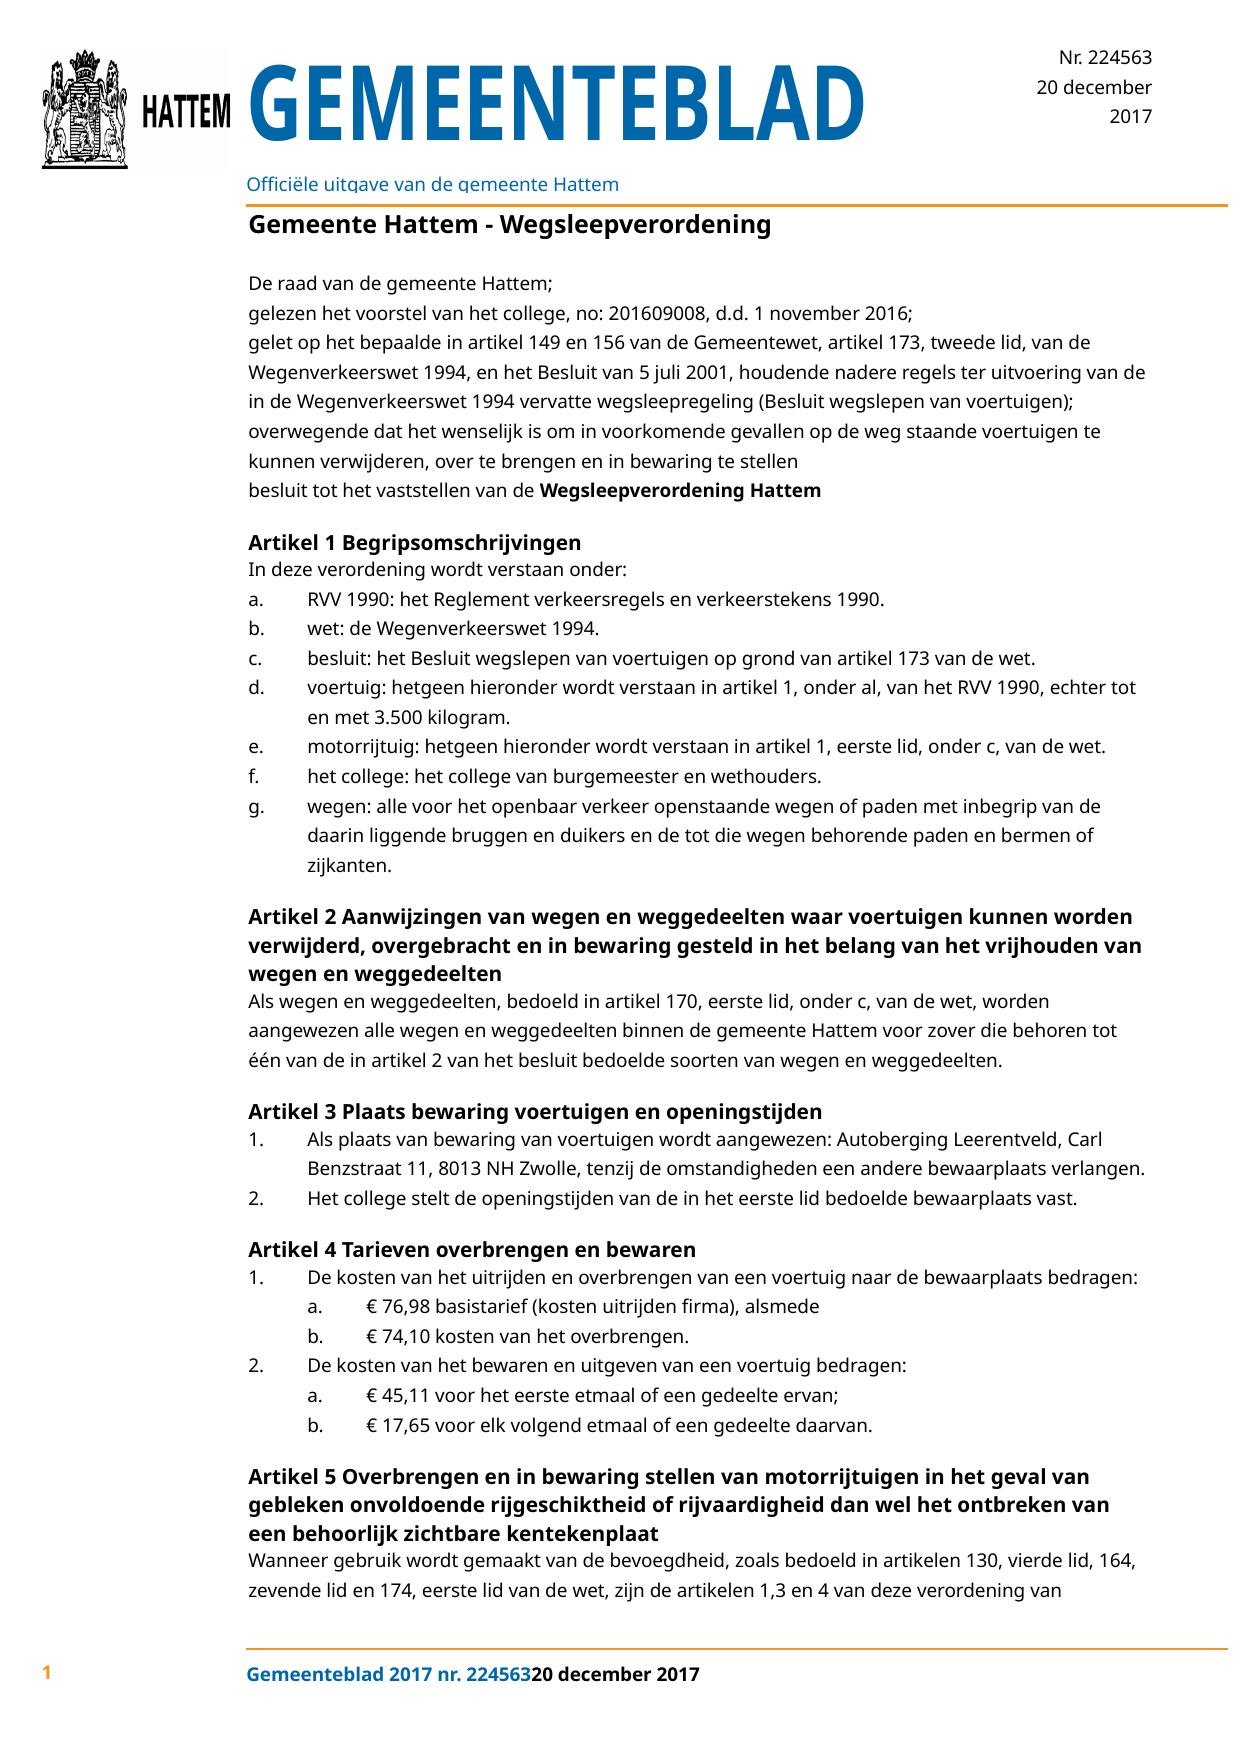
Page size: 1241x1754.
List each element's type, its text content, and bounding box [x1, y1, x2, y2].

list Het college stelt de openingstijden van de in het eerste lid bedoelde bewaarplaats vast. [248, 1185, 1152, 1211]
list het college: het college van burgemeester en wethouders. [248, 763, 1152, 789]
list motorrijtuig: hetgeen hieronder wordt verstaan in artikel 1, eerste lid, onder c, van de wet. [248, 734, 1152, 759]
list voertuig: hetgeen hieronder wordt verstaan in artikel 1, onder al, van het RVV 1990, echter tot en met 3.500 kilogram. [248, 674, 1152, 730]
picture [41, 47, 231, 172]
list € 76,98 basistarief (kosten uitrijden firma), alsmede [307, 1293, 1152, 1319]
list € 17,65 voor elk volgend etmaal of een gedeelte daarvan. [307, 1412, 1152, 1437]
list De kosten van het uitrijden en overbrengen van een voertuig naar de bewaarplaats bedragen: [248, 1264, 1152, 1289]
list € 74,10 kosten van het overbrengen. [307, 1323, 1152, 1349]
text Artikel 5 Overbrengen en in bewaring stellen van motorrijtuigen in het geval van gebleken onvoldoende rijgeschiktheid of rijvaardigheid dan wel het ontbreken van een behoorlijk zichtbare kentekenplaat [248, 1462, 1152, 1547]
text Artikel 3 Plaats bewaring voertuigen en openingstijden [248, 1097, 1152, 1126]
text Gemeente Hattem - Wegsleepverordening [248, 207, 1152, 241]
text Als wegen en weggedeelten, bedoeld in artikel 170, eerste lid, onder c, van de wet, worden aangewezen alle wegen en weggedeelten binnen de gemeente Hattem voor zover die behoren tot één van de in artikel 2 van het besluit bedoelde soorten van wegen en weggedeelten. [248, 988, 1152, 1073]
text Artikel 2 Aanwijzingen van wegen en weggedeelten waar voertuigen kunnen worden verwijderd, overgebracht en in bewaring gesteld in het belang van het vrijhouden van wegen en weggedeelten [248, 902, 1152, 988]
list Als plaats van bewaring van voertuigen wordt aangewezen: Autoberging Leerentveld, Carl Benzstraat 11, 8013 NH Zwolle, tenzij de omstandigheden een andere bewaarplaats verlangen. [248, 1126, 1152, 1181]
text Artikel 1 Begripsomschrijvingen [248, 528, 1152, 556]
list € 45,11 voor het eerste etmaal of een gedeelte ervan; [307, 1382, 1152, 1408]
text gelet op het bepaalde in artikel 149 en 156 van de Gemeentewet, artikel 173, tweede lid, van de Wegenverkeerswet 1994, en het Besluit van 5 juli 2001, houdende nadere regels ter uitvoering van de in de Wegenverkeerswet 1994 vervatte wegsleepregeling (Besluit wegslepen van voertuigen); [248, 329, 1152, 414]
text In deze verordening wordt verstaan onder: [248, 556, 1152, 582]
list besluit: het Besluit wegslepen van voertuigen op grond van artikel 173 van de wet. [248, 645, 1152, 671]
list wegen: alle voor het openbaar verkeer openstaande wegen of paden met inbegrip van de daarin liggende bruggen en duikers en de tot die wegen behorende paden en bermen of zijkanten. [248, 793, 1152, 878]
list RVV 1990: het Reglement verkeersregels en verkeerstekens 1990. [248, 586, 1152, 612]
text overwegende dat het wenselijk is om in voorkomende gevallen op de weg staande voertuigen te kunnen verwijderen, over te brengen en in bewaring te stellen [248, 418, 1152, 473]
text gelezen het voorstel van het college, no: 201609008, d.d. 1 november 2016; [248, 300, 1152, 326]
text Wanneer gebruik wordt gemaakt van de bevoegdheid, zoals bedoeld in artikelen 130, vierde lid, 164, zevende lid en 174, eerste lid van de wet, zijn de artikelen 1,3 en 4 van deze verordening van [248, 1547, 1152, 1603]
list De kosten van het bewaren en uitgeven van een voertuig bedragen: [248, 1353, 1152, 1378]
list wet: de Wegenverkeerswet 1994. [248, 615, 1152, 641]
text Artikel 4 Tarieven overbrengen en bewaren [248, 1235, 1152, 1264]
text De raad van de gemeente Hattem; [248, 270, 1152, 296]
text besluit tot het vaststellen van de Wegsleepverordening Hattem [248, 477, 1152, 503]
